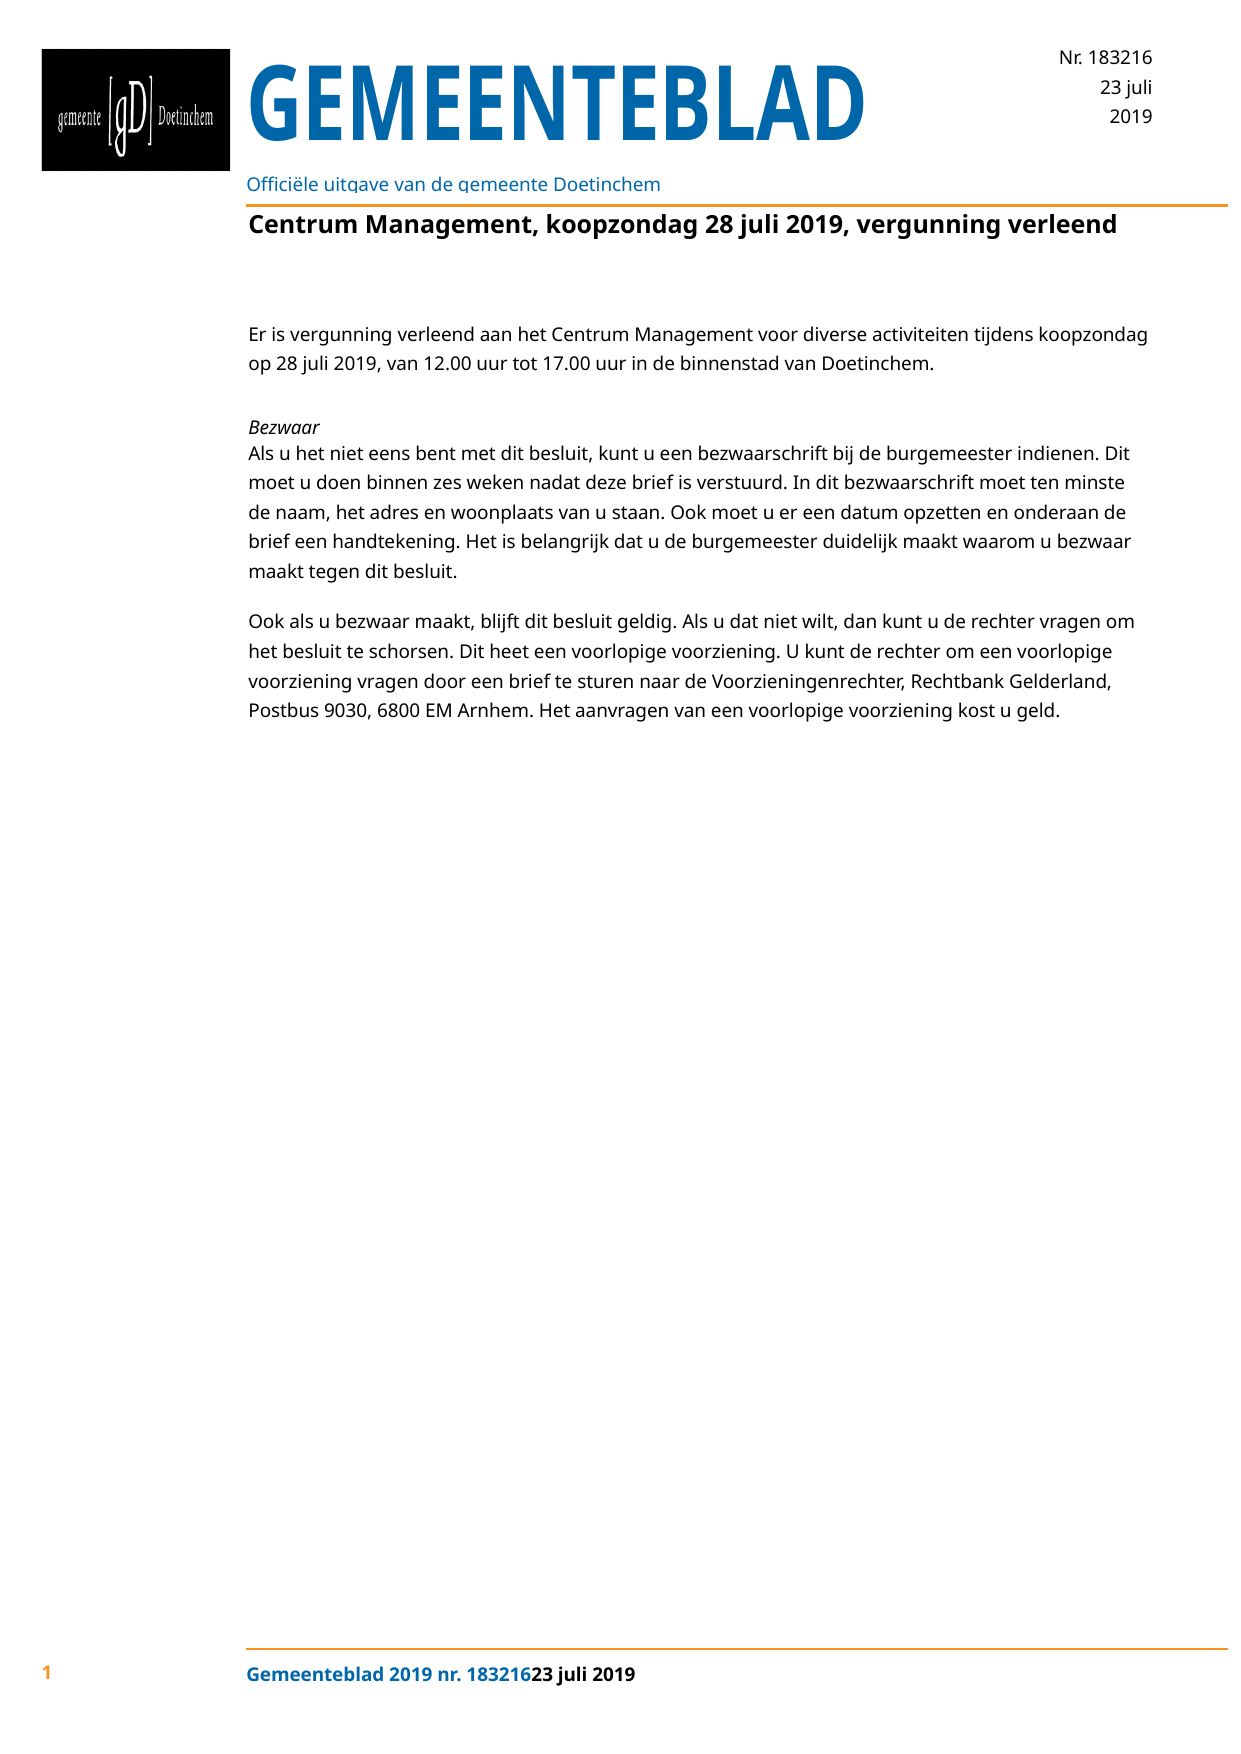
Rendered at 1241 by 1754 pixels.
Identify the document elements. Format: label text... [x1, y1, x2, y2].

text Bezwaar [248, 414, 1152, 440]
text Er is vergunning verleend aan het Centrum Management voor diverse activiteiten tijdens koopzondag op 28 juli 2019, van 12.00 uur tot 17.00 uur in de binnenstad van Doetinchem. [248, 321, 1152, 376]
text Als u het niet eens bent met dit besluit, kunt u een bezwaarschrift bij de burgemeester indienen. Dit moet u doen binnen zes weken nadat deze brief is verstuurd. In dit bezwaarschrift moet ten minste de naam, het adres en woonplaats van u staan. Ook moet u er een datum opzetten en onderaan de brief een handtekening. Het is belangrijk dat u de burgemeester duidelijk maakt waarom u bezwaar maakt tegen dit besluit. [248, 440, 1152, 584]
text Centrum Management, koopzondag 28 juli 2019, vergunning verleend [248, 207, 1152, 241]
picture [41, 47, 231, 172]
text Ook als u bezwaar maakt, blijft dit besluit geldig. Als u dat niet wilt, dan kunt u de rechter vragen om het besluit te schorsen. Dit heet een voorlopige voorziening. U kunt de rechter om een voorlopige voorziening vragen door een brief te sturen naar de Voorzieningenrechter, Rechtbank Gelderland, Postbus 9030, 6800 EM Arnhem. Het aanvragen van een voorlopige voorziening kost u geld. [248, 609, 1152, 723]
